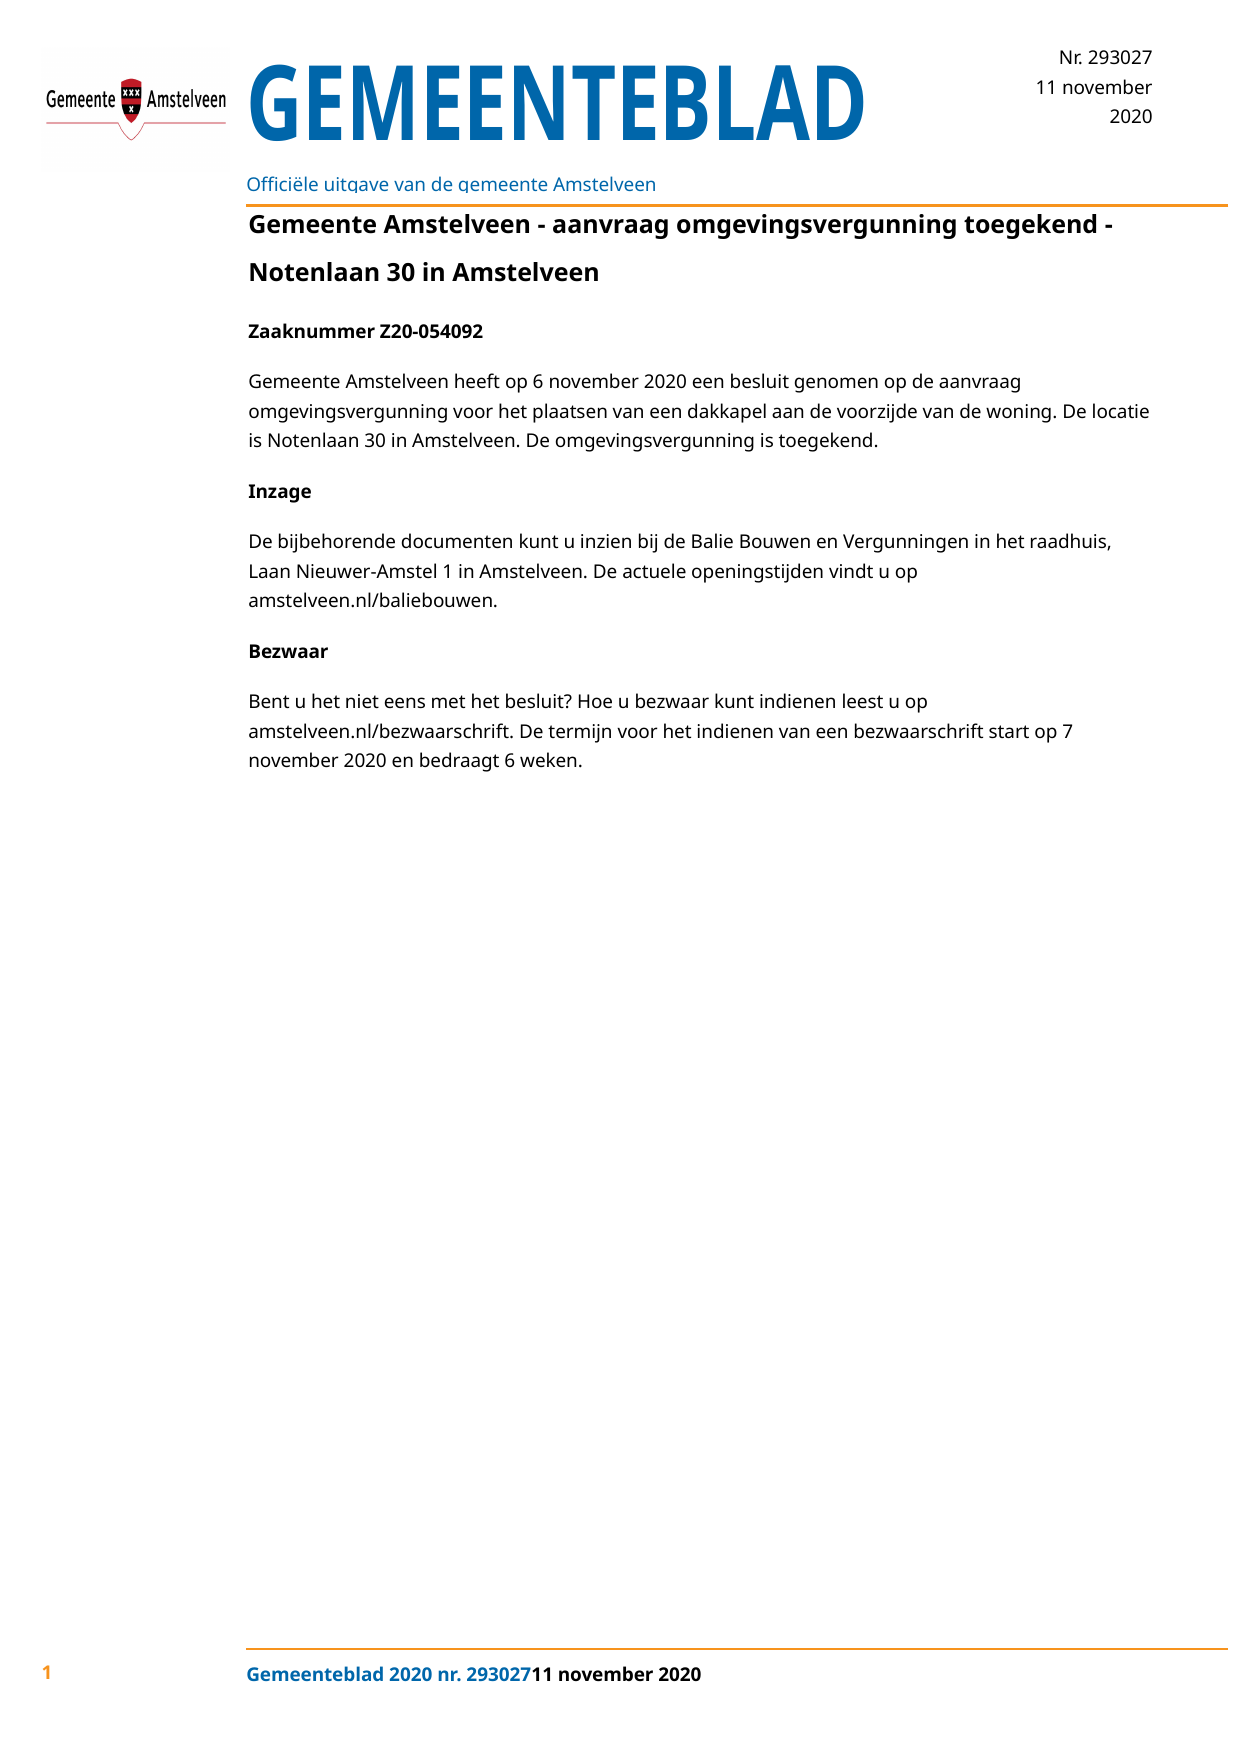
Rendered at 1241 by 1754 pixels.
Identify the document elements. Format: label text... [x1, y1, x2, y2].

text De bijbehorende documenten kunt u inzien bij de Balie Bouwen en Vergunningen in het raadhuis, Laan Nieuwer-Amstel 1 in Amstelveen. De actuele openingstijden vindt u op amstelveen.nl/baliebouwen. [248, 528, 1152, 613]
text Gemeente Amstelveen heeft op 6 november 2020 een besluit genomen op de aanvraag omgevingsvergunning voor het plaatsen van een dakkapel aan de voorzijde van de woning. De locatie is Notenlaan 30 in Amstelveen. De omgevingsvergunning is toegekend. [248, 368, 1152, 453]
picture [41, 47, 231, 172]
text Inzage [248, 478, 1152, 504]
text Bent u het niet eens met het besluit? Hoe u bezwaar kunt indienen leest u op amstelveen.nl/bezwaarschrift. De termijn voor het indienen van een bezwaarschrift start op 7 november 2020 en bedraagt 6 weken. [248, 688, 1152, 773]
text Zaaknummer Z20-054092 [248, 318, 1152, 344]
text Gemeente Amstelveen - aanvraag omgevingsvergunning toegekend - Notenlaan 30 in Amstelveen [248, 207, 1152, 288]
text Bezwaar [248, 638, 1152, 664]
